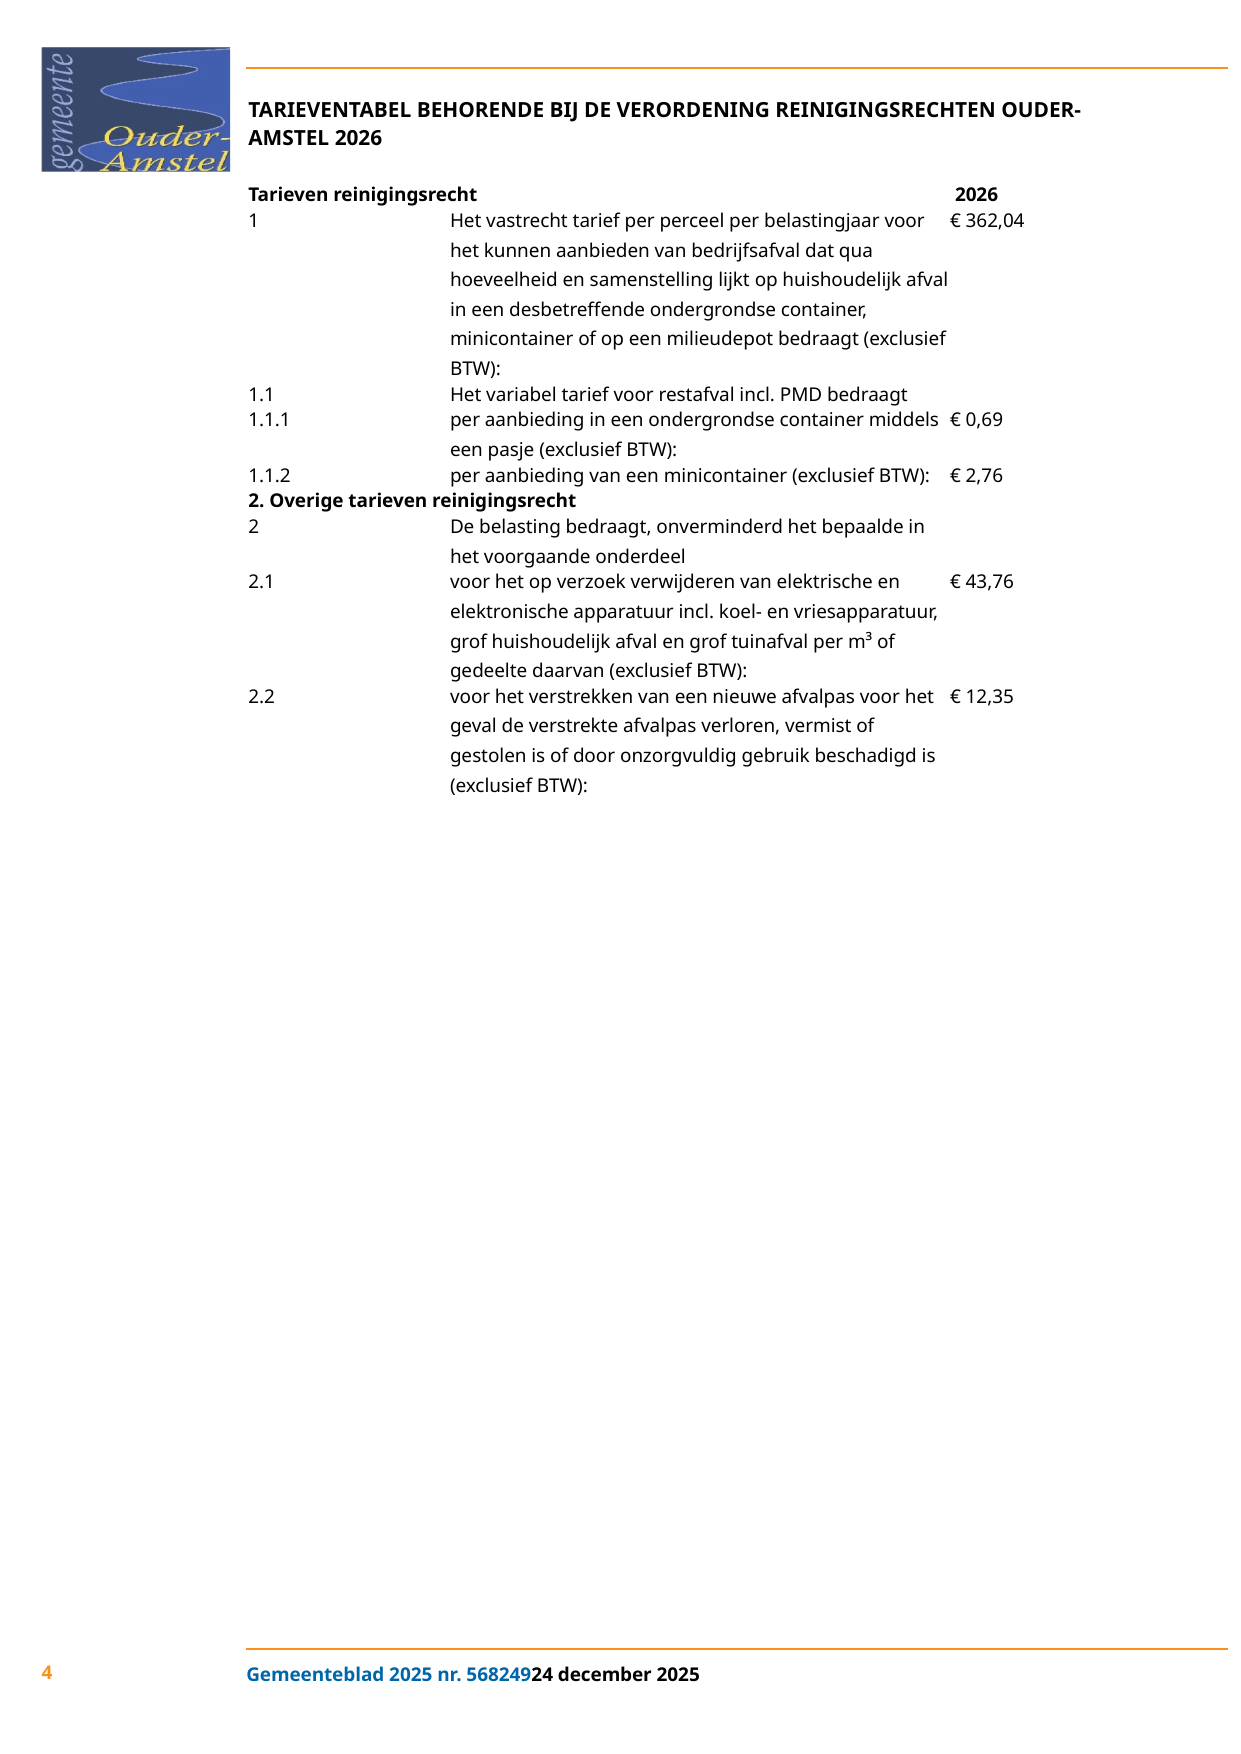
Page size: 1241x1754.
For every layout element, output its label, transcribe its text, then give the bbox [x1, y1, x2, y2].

table_cell voor het verstrekken van een nieuwe afvalpas voor het geval de verstrekte afvalpas verloren, vermist of gestolen is of door onzorgvuldig gebruik beschadigd is (exclusief BTW): [450, 683, 950, 798]
table_cell per aanbieding in een ondergrondse container middels een pasje (exclusief BTW): [450, 407, 950, 462]
table_header Tarieven reinigingsrecht [248, 181, 950, 207]
table_cell Het vastrecht tarief per perceel per belastingjaar voor het kunnen aanbieden van bedrijfsafval dat qua hoeveelheid en samenstelling lijkt op huishoudelijk afval in een desbetreffende ondergrondse container, minicontainer of op een milieudepot bedraagt (exclusief BTW): [450, 207, 950, 381]
table_cell 1.1.2 [248, 462, 450, 488]
text TARIEVENTABEL BEHORENDE BIJ DE VERORDENING REINIGINGSRECHTEN OUDER-AMSTEL 2026 [248, 95, 1152, 152]
table_cell 1 [248, 207, 450, 381]
table_cell De belasting bedraagt, onverminderd het bepaalde in het voorgaande onderdeel [450, 513, 950, 569]
table_cell € 43,76 [950, 569, 1152, 683]
table_cell € 362,04 [950, 207, 1152, 381]
table_cell per aanbieding van een minicontainer (exclusief BTW): [450, 462, 950, 488]
table_cell voor het op verzoek verwijderen van elektrische en elektronische apparatuur incl. koel- en vriesapparatuur, grof huishoudelijk afval en grof tuinafval per m³ of gedeelte daarvan (exclusief BTW): [450, 569, 950, 683]
table_cell [950, 488, 1152, 513]
table_cell 2. Overige tarieven reinigingsrecht [248, 488, 950, 513]
table_cell 2 [248, 513, 450, 569]
table_cell [950, 381, 1152, 407]
table_cell Het variabel tarief voor restafval incl. PMD bedraagt [450, 381, 950, 407]
table_cell 1.1.1 [248, 407, 450, 462]
table_cell € 2,76 [950, 462, 1152, 488]
table_cell 2.2 [248, 683, 450, 798]
picture [41, 47, 231, 172]
table_cell [950, 513, 1152, 569]
table_cell 1.1 [248, 381, 450, 407]
table_header 2026 [950, 181, 1152, 207]
table_cell € 12,35 [950, 683, 1152, 798]
table_cell € 0,69 [950, 407, 1152, 462]
table_cell 2.1 [248, 569, 450, 683]
